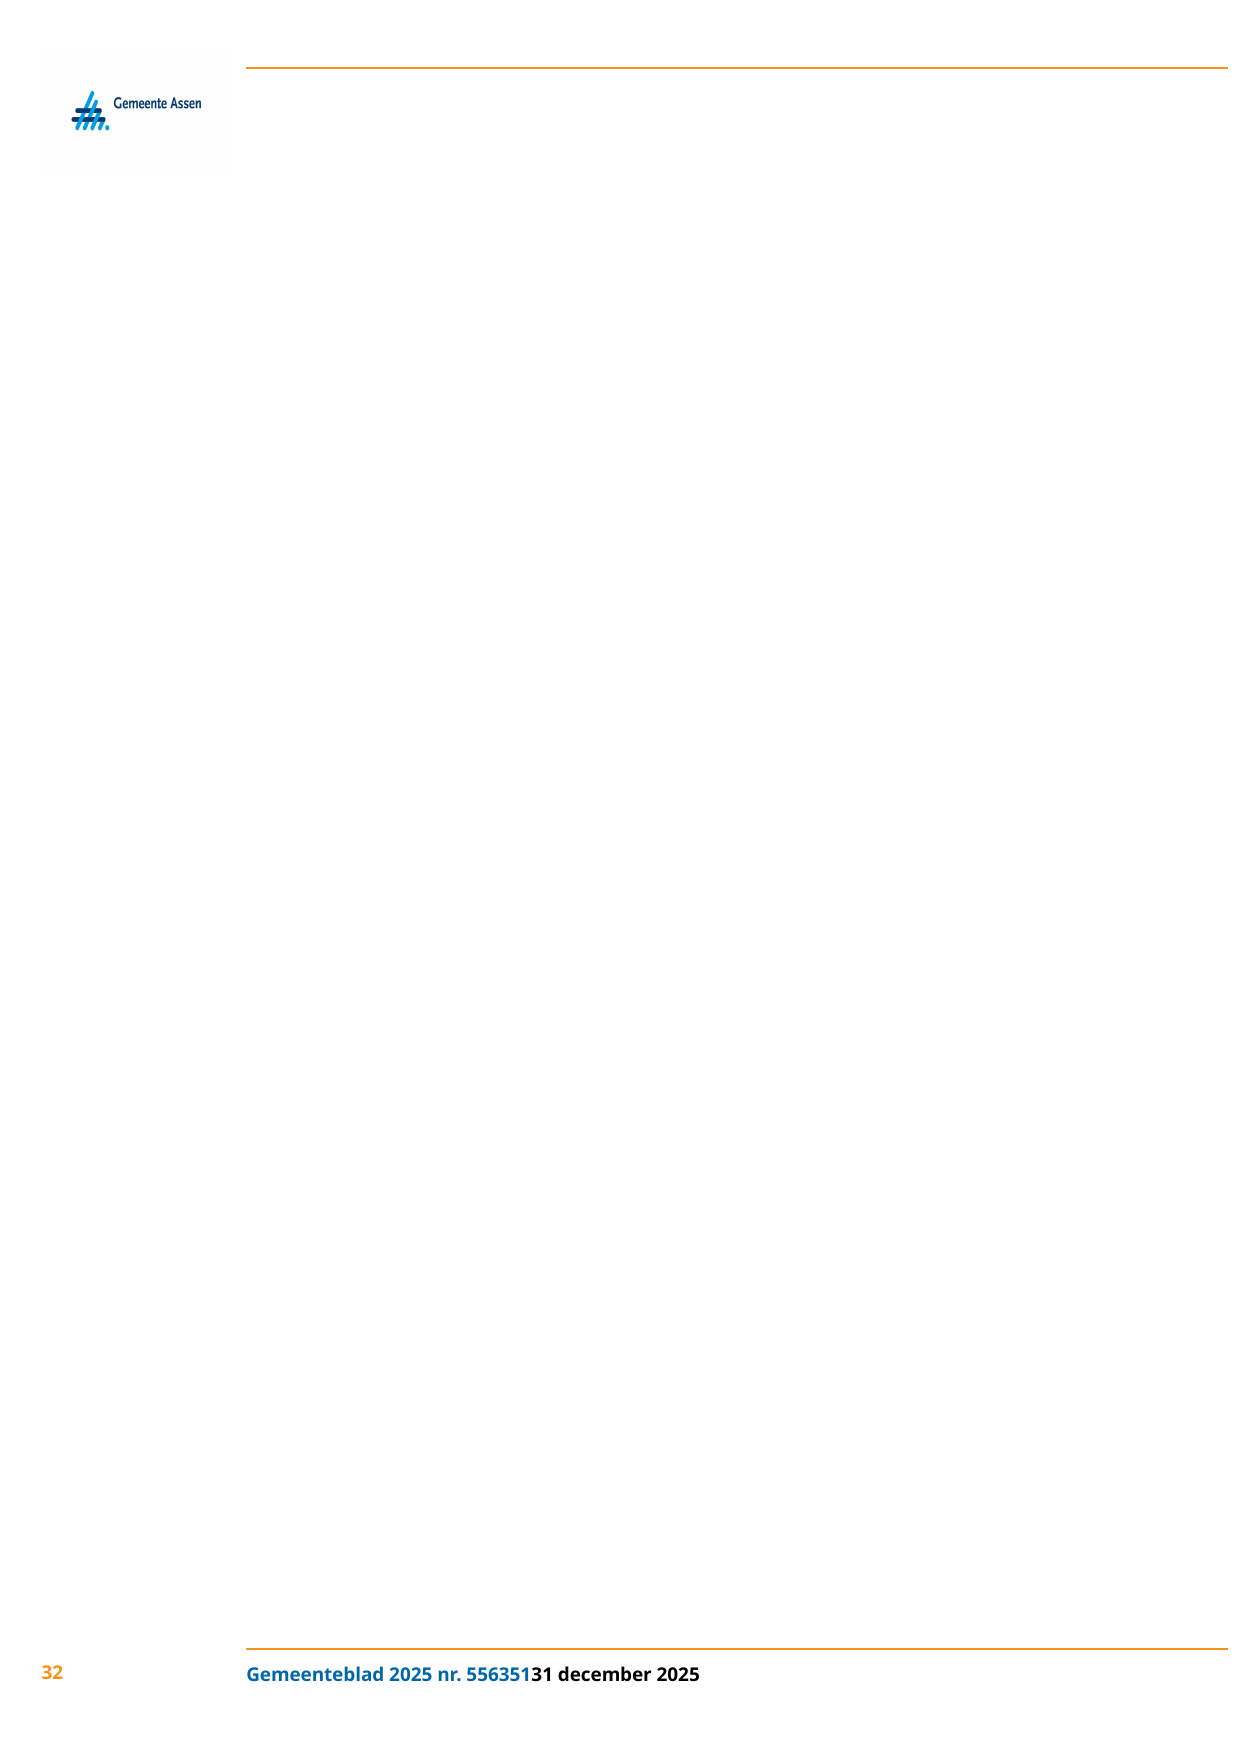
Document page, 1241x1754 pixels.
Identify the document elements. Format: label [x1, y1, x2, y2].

picture [41, 47, 231, 172]
